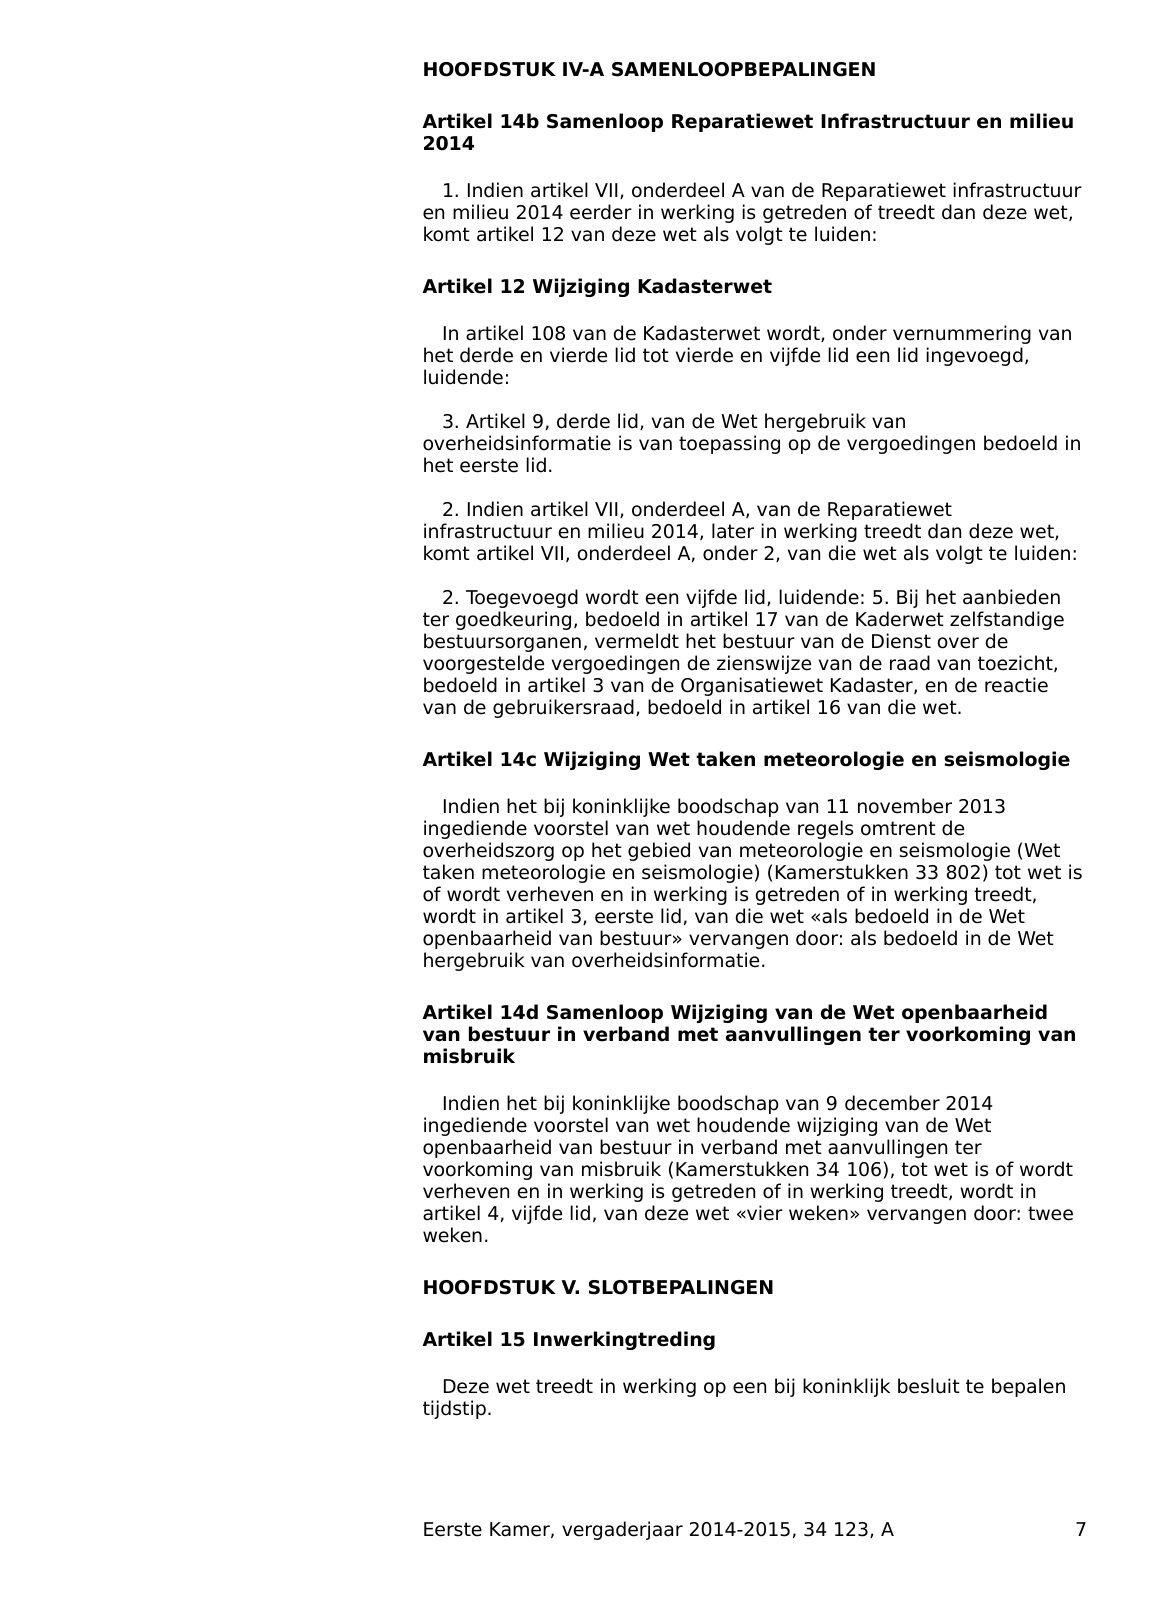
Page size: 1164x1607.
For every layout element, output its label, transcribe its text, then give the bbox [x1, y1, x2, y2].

subtitle Artikel 15 Inwerkingtreding [422, 1329, 1087, 1351]
text Indien het bij koninklijke boodschap van 9 december 2014 ingediende voorstel van wet houdende wijziging van de Wet openbaarheid van bestuur in verband met aanvullingen ter voorkoming van misbruik (Kamerstukken 34 106), tot wet is of wordt verheven en in werking is getreden of in werking treedt, wordt in artikel 4, vijfde lid, van deze wet «vier weken» vervangen door: twee weken. [422, 1093, 1087, 1247]
subtitle Artikel 14b Samenloop Reparatiewet Infrastructuur en milieu 2014 [422, 111, 1087, 155]
text In artikel 108 van de Kadasterwet wordt, onder vernummering van het derde en vierde lid tot vierde en vijfde lid een lid ingevoegd, luidende: [422, 323, 1087, 389]
text 1. Indien artikel VII, onderdeel A van de Reparatiewet infrastructuur en milieu 2014 eerder in werking is getreden of treedt dan deze wet, komt artikel 12 van deze wet als volgt te luiden: [422, 180, 1087, 246]
subtitle Artikel 14d Samenloop Wijziging van de Wet openbaarheid van bestuur in verband met aanvullingen ter voorkoming van misbruik [422, 1002, 1087, 1068]
subtitle Artikel 12 Wijziging Kadasterwet [422, 276, 1087, 298]
text 2. Toegevoegd wordt een vijfde lid, luidende: 5. Bij het aanbieden ter goedkeuring, bedoeld in artikel 17 van de Kaderwet zelfstandige bestuursorganen, vermeldt het bestuur van de Dienst over de voorgestelde vergoedingen de zienswijze van de raad van toezicht, bedoeld in artikel 3 van de Organisatiewet Kadaster, en de reactie van de gebruikersraad, bedoeld in artikel 16 van die wet. [422, 587, 1087, 719]
text Deze wet treedt in werking op een bij koninklijk besluit te bepalen tijdstip. [422, 1376, 1087, 1420]
subtitle HOOFDSTUK V. SLOTBEPALINGEN [422, 1277, 1087, 1299]
text 2. Indien artikel VII, onderdeel A, van de Reparatiewet infrastructuur en milieu 2014, later in werking treedt dan deze wet, komt artikel VII, onderdeel A, onder 2, van die wet als volgt te luiden: [422, 499, 1087, 565]
text Indien het bij koninklijke boodschap van 11 november 2013 ingediende voorstel van wet houdende regels omtrent de overheidszorg op het gebied van meteorologie en seismologie (Wet taken meteorologie en seismologie) (Kamerstukken 33 802) tot wet is of wordt verheven en in werking is getreden of in werking treedt, wordt in artikel 3, eerste lid, van die wet «als bedoeld in de Wet openbaarheid van bestuur» vervangen door: als bedoeld in de Wet hergebruik van overheidsinformatie. [422, 796, 1087, 972]
subtitle HOOFDSTUK IV-A SAMENLOOPBEPALINGEN [422, 59, 1087, 81]
subtitle Artikel 14c Wijziging Wet taken meteorologie en seismologie [422, 749, 1087, 771]
text 3. Artikel 9, derde lid, van de Wet hergebruik van overheidsinformatie is van toepassing op de vergoedingen bedoeld in het eerste lid. [422, 411, 1087, 477]
